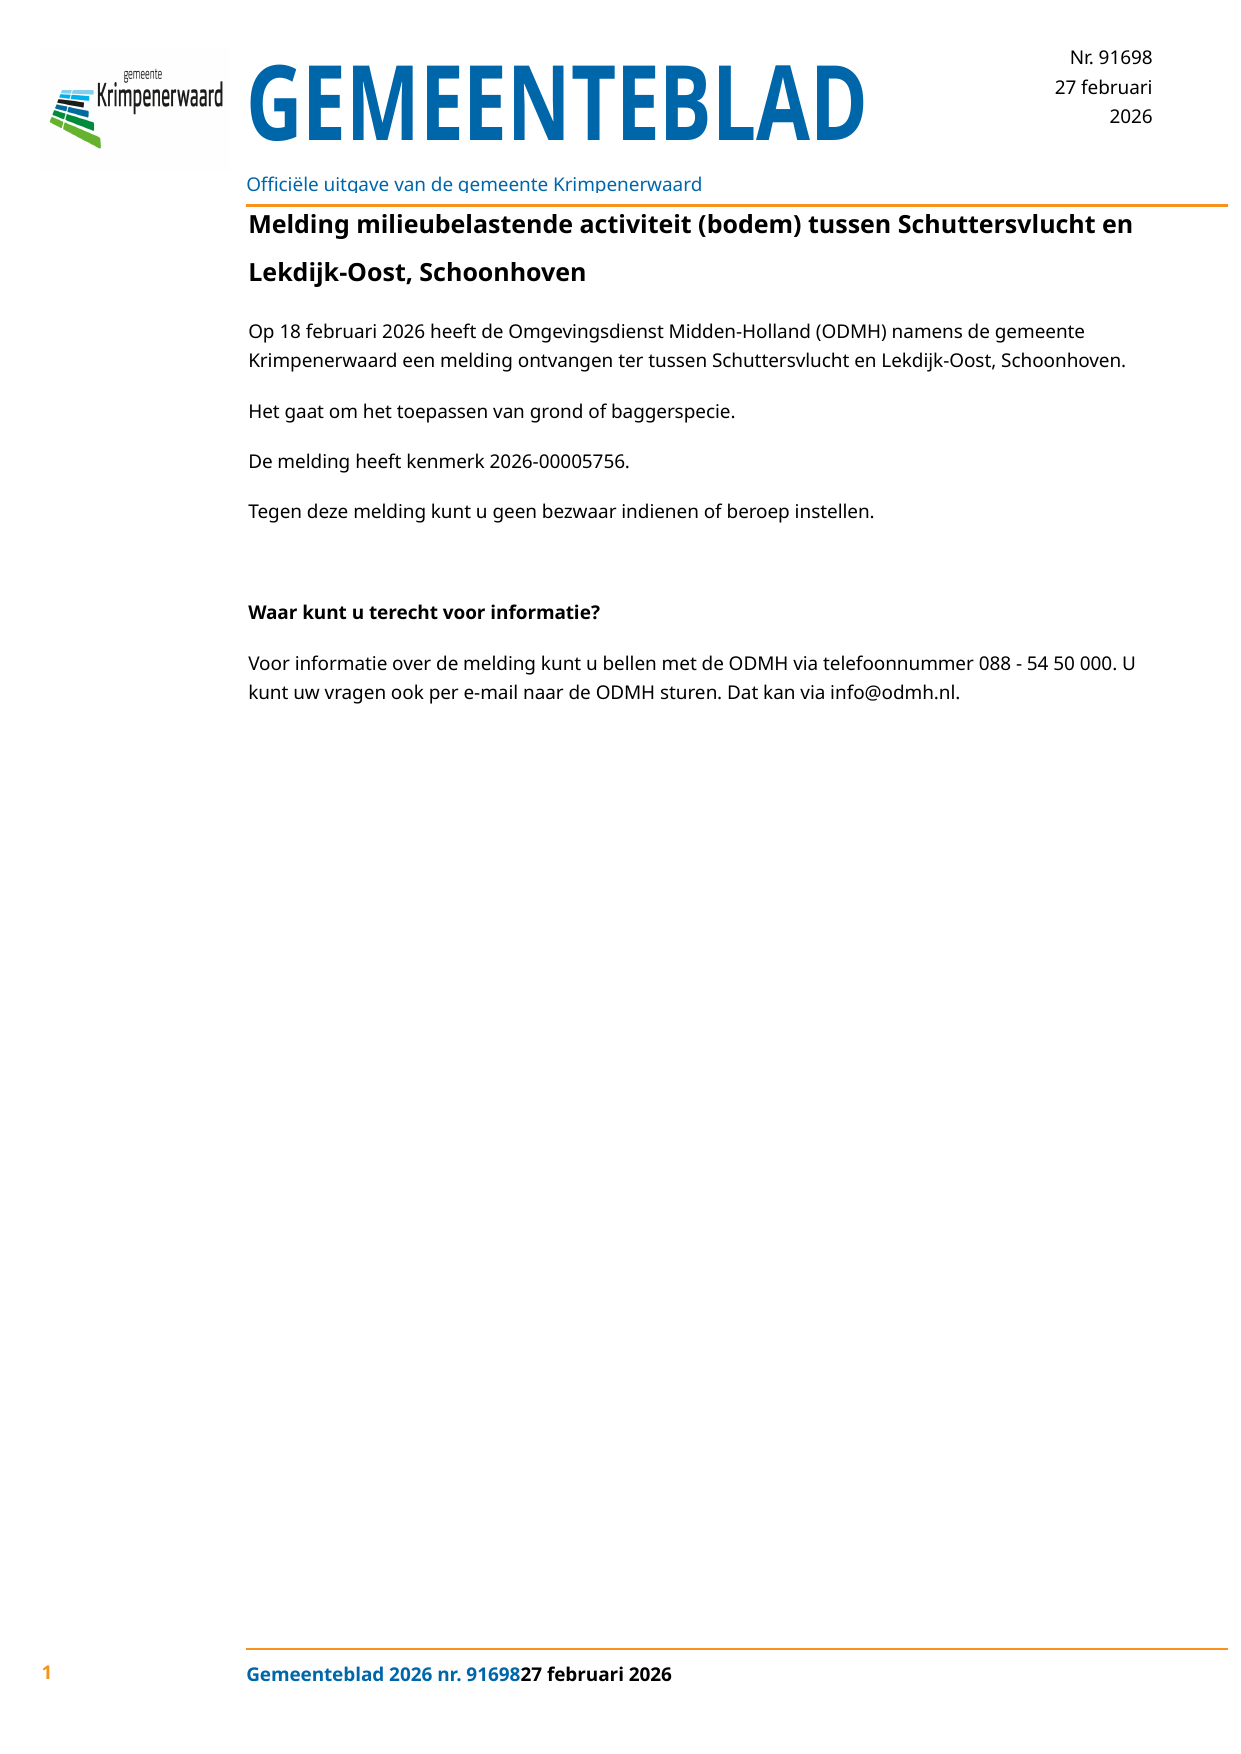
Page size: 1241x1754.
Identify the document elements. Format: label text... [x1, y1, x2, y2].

picture [41, 47, 231, 172]
text Op 18 februari 2026 heeft de Omgevingsdienst Midden-Holland (ODMH) namens de gemeente Krimpenerwaard een melding ontvangen ter tussen Schuttersvlucht en Lekdijk-Oost, Schoonhoven. [248, 318, 1152, 373]
text Voor informatie over de melding kunt u bellen met de ODMH via telefoonnummer 088 - 54 50 000. U kunt uw vragen ook per e-mail naar de ODMH sturen. Dat kan via info@odmh.nl. [248, 650, 1152, 705]
text De melding heeft kenmerk 2026-00005756. [248, 448, 1152, 474]
text Melding milieubelastende activiteit (bodem) tussen Schuttersvlucht en Lekdijk-Oost, Schoonhoven [248, 207, 1152, 288]
text Tegen deze melding kunt u geen bezwaar indienen of beroep instellen. [248, 499, 1152, 524]
text Waar kunt u terecht voor informatie? [248, 599, 1152, 625]
text Het gaat om het toepassen van grond of baggerspecie. [248, 398, 1152, 424]
